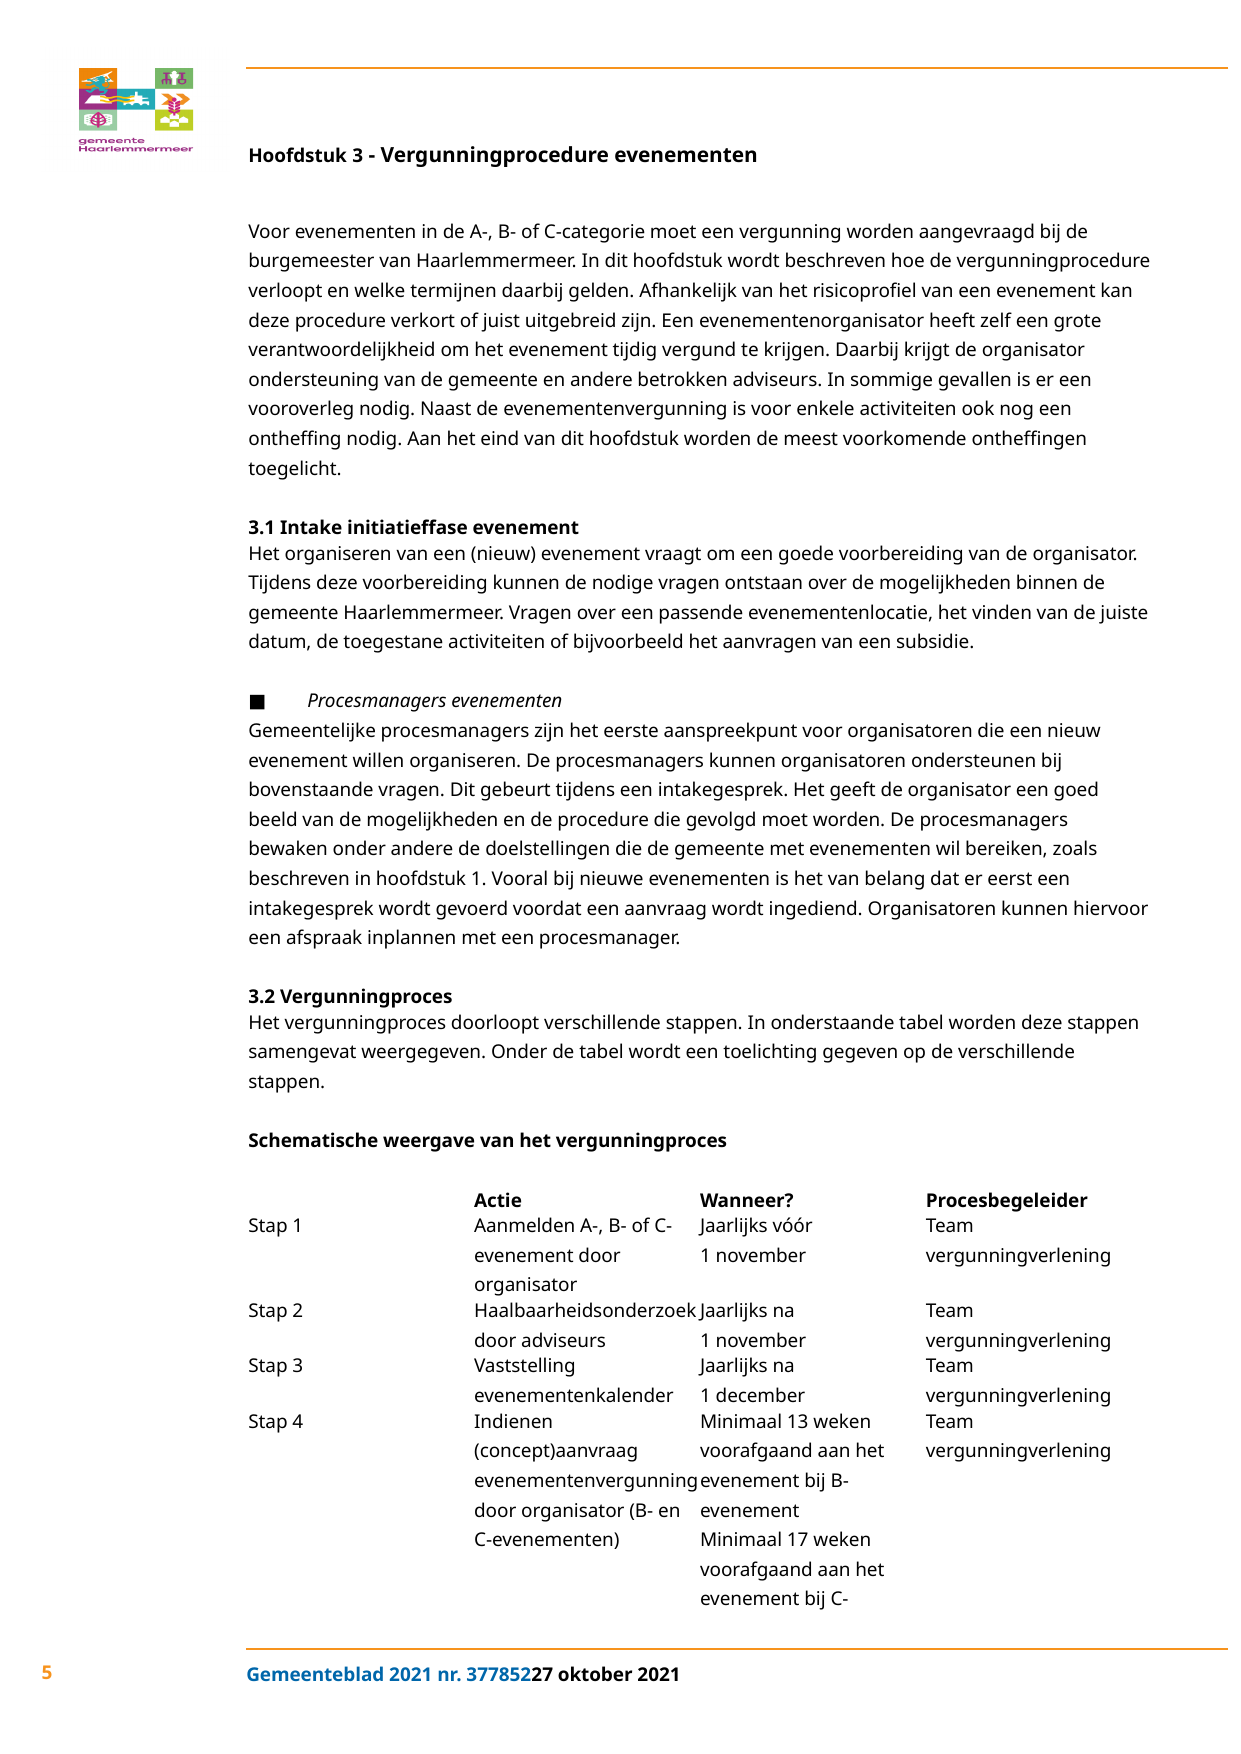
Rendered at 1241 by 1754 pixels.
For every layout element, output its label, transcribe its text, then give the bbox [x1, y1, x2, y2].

table_cell Jaarlijks na 1 november [700, 1298, 926, 1353]
table_header Procesbegeleider [926, 1187, 1152, 1212]
list Procesmanagers evenementen [248, 688, 1152, 713]
text Voor evenementen in de A-, B- of C-categorie moet een vergunning worden aangevraagd bij de burgemeester van Haarlemmermeer. In dit hoofdstuk wordt beschreven hoe de vergunningprocedure verloopt en welke termijnen daarbij gelden. Afhankelijk van het risicoprofiel van een evenement kan deze procedure verkort of juist uitgebreid zijn. Een evenementenorganisator heeft zelf een grote verantwoordelijkheid om het evenement tijdig vergund te krijgen. Daarbij krijgt de organisator ondersteuning van de gemeente en andere betrokken adviseurs. In sommige gevallen is er een vooroverleg nodig. Naast de evenementenvergunning is voor enkele activiteiten ook nog een ontheffing nodig. Aan het eind van dit hoofdstuk worden de meest voorkomende ontheffingen toegelicht. [248, 218, 1152, 481]
text 3.2 Vergunningproces [248, 983, 1152, 1009]
table_header Actie [474, 1187, 700, 1212]
table_cell Minimaal 13 weken voorafgaand aan het evenement bij B-evenement Minimaal 17 weken voorafgaand aan het evenement bij C- [700, 1408, 926, 1611]
table_cell Indienen (concept)aanvraag evenementenvergunning door organisator (B- en C-evenementen) [474, 1408, 700, 1611]
text Gemeentelijke procesmanagers zijn het eerste aanspreekpunt voor organisatoren die een nieuw evenement willen organiseren. De procesmanagers kunnen organisatoren ondersteunen bij bovenstaande vragen. Dit gebeurt tijdens een intakegesprek. Het geeft de organisator een goed beeld van de mogelijkheden en de procedure die gevolgd moet worden. De procesmanagers bewaken onder andere de doelstellingen die de gemeente met evenementen wil bereiken, zoals beschreven in hoofdstuk 1. Vooral bij nieuwe evenementen is het van belang dat er eerst een intakegesprek wordt gevoerd voordat een aanvraag wordt ingediend. Organisatoren kunnen hiervoor een afspraak inplannen met een procesmanager. [248, 717, 1152, 950]
text Het vergunningproces doorloopt verschillende stappen. In onderstaande tabel worden deze stappen samengevat weergegeven. Onder de tabel wordt een toelichting gegeven op de verschillende stappen. [248, 1009, 1152, 1094]
table_cell Team vergunningverlening [926, 1408, 1152, 1611]
text Hoofdstuk 3 - Vergunningprocedure evenementen [248, 140, 1152, 169]
table_cell Jaarlijks na 1 december [700, 1353, 926, 1408]
text Schematische weergave van het vergunningproces [248, 1127, 1152, 1153]
table_cell Stap 4 [248, 1408, 474, 1611]
table_header [248, 1187, 474, 1212]
text 3.1 Intake initiatieffase evenement [248, 514, 1152, 540]
table_cell Team vergunningverlening [926, 1353, 1152, 1408]
text Het organiseren van een (nieuw) evenement vraagt om een goede voorbereiding van de organisator. Tijdens deze voorbereiding kunnen de nodige vragen ontstaan over de mogelijkheden binnen de gemeente Haarlemmermeer. Vragen over een passende evenementenlocatie, het vinden van de juiste datum, de toegestane activiteiten of bijvoorbeeld het aanvragen van een subsidie. [248, 540, 1152, 654]
table_header Wanneer? [700, 1187, 926, 1212]
table_cell Aanmelden A-, B- of C- evenement door organisator [474, 1213, 700, 1297]
table_cell Jaarlijks vóór 1 november [700, 1213, 926, 1297]
table_cell Team vergunningverlening [926, 1298, 1152, 1353]
table_cell Team vergunningverlening [926, 1213, 1152, 1297]
table_cell Haalbaarheidsonderzoek door adviseurs [474, 1298, 700, 1353]
table_cell Stap 1 [248, 1213, 474, 1297]
table_cell Vaststelling evenementenkalender [474, 1353, 700, 1408]
table_cell Stap 2 [248, 1298, 474, 1353]
picture [41, 47, 231, 172]
table_cell Stap 3 [248, 1353, 474, 1408]
